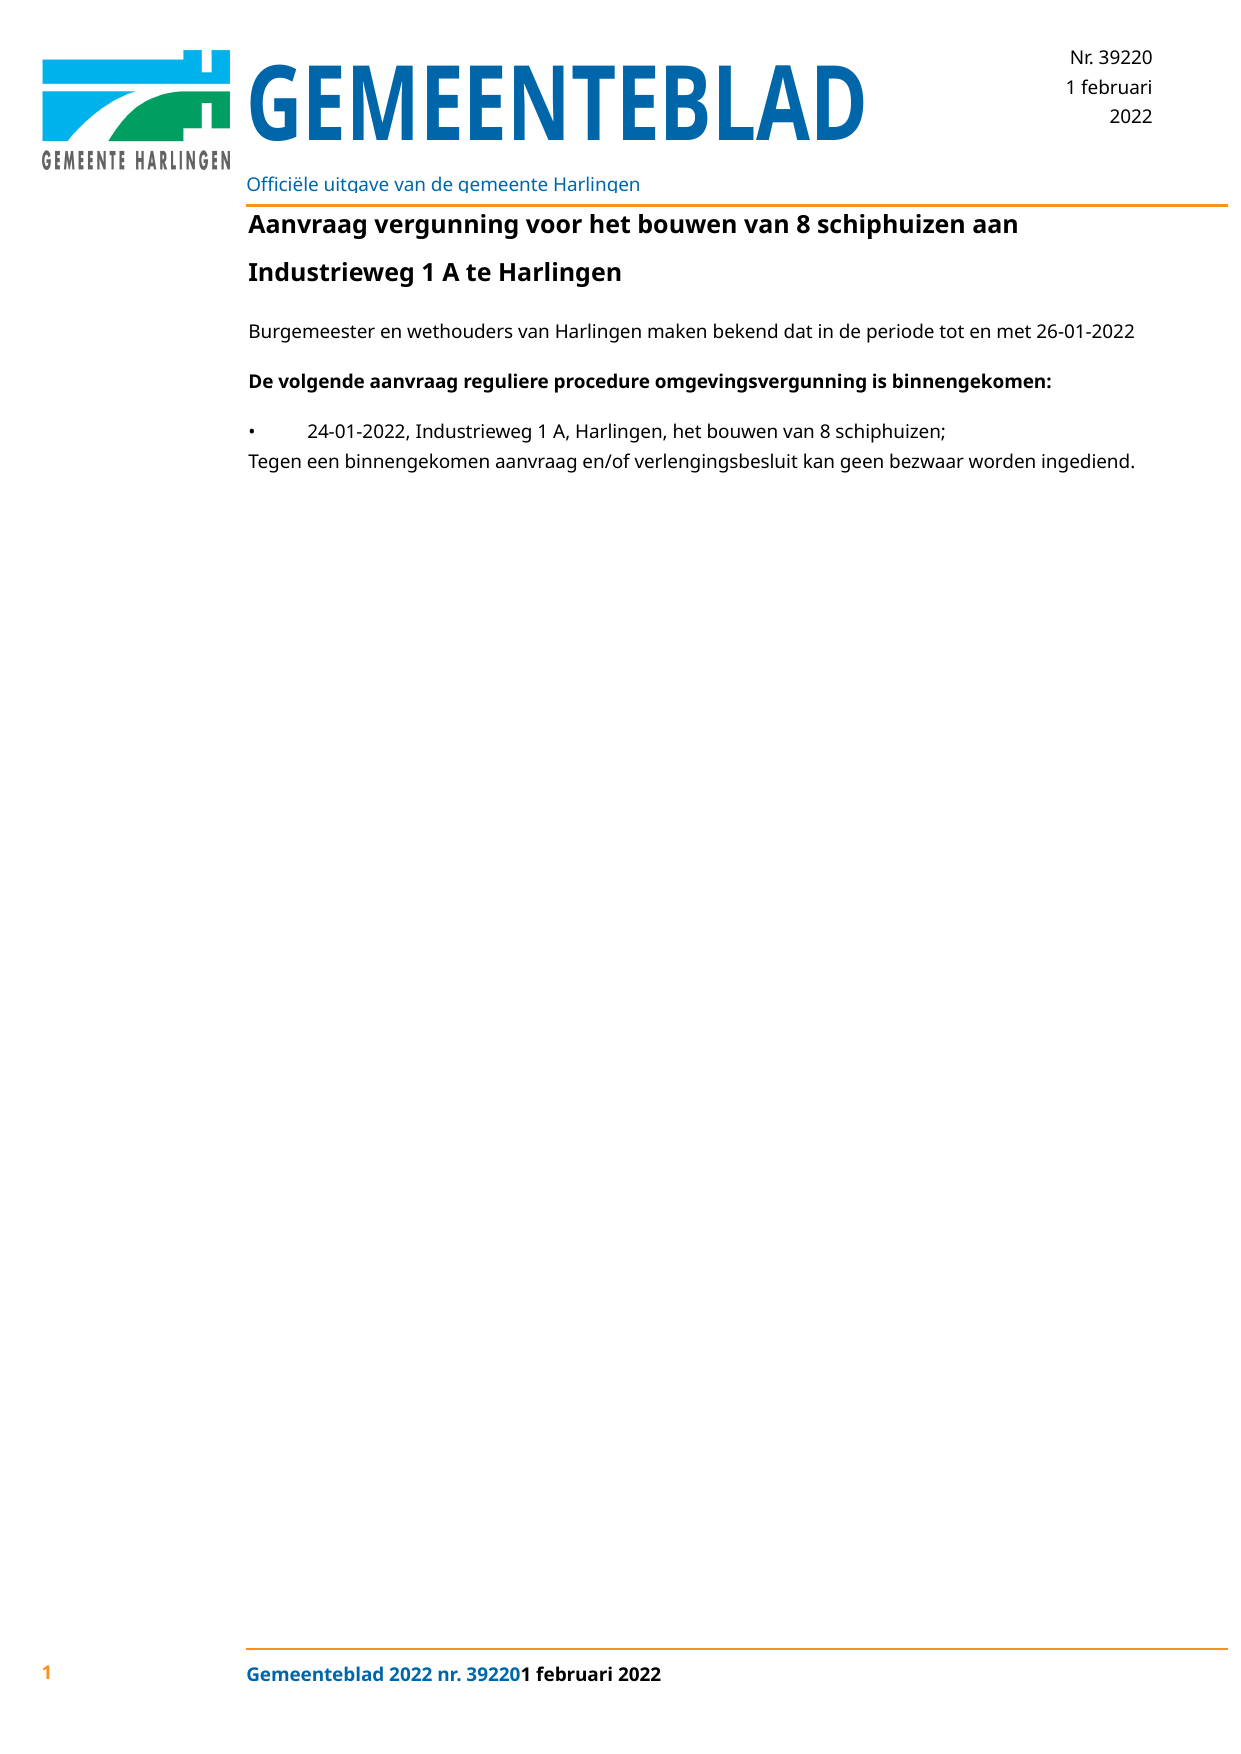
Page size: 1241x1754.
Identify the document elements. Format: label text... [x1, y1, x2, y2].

list 24-01-2022, Industrieweg 1 A, Harlingen, het bouwen van 8 schiphuizen; [248, 419, 1152, 444]
text Burgemeester en wethouders van Harlingen maken bekend dat in de periode tot en met 26-01-2022 [248, 318, 1152, 344]
text Tegen een binnengekomen aanvraag en/of verlengingsbesluit kan geen bezwaar worden ingediend. [248, 448, 1152, 474]
text Aanvraag vergunning voor het bouwen van 8 schiphuizen aan Industrieweg 1 A te Harlingen [248, 207, 1152, 288]
text De volgende aanvraag reguliere procedure omgevingsvergunning is binnengekomen: [248, 368, 1152, 394]
picture [41, 47, 231, 172]
